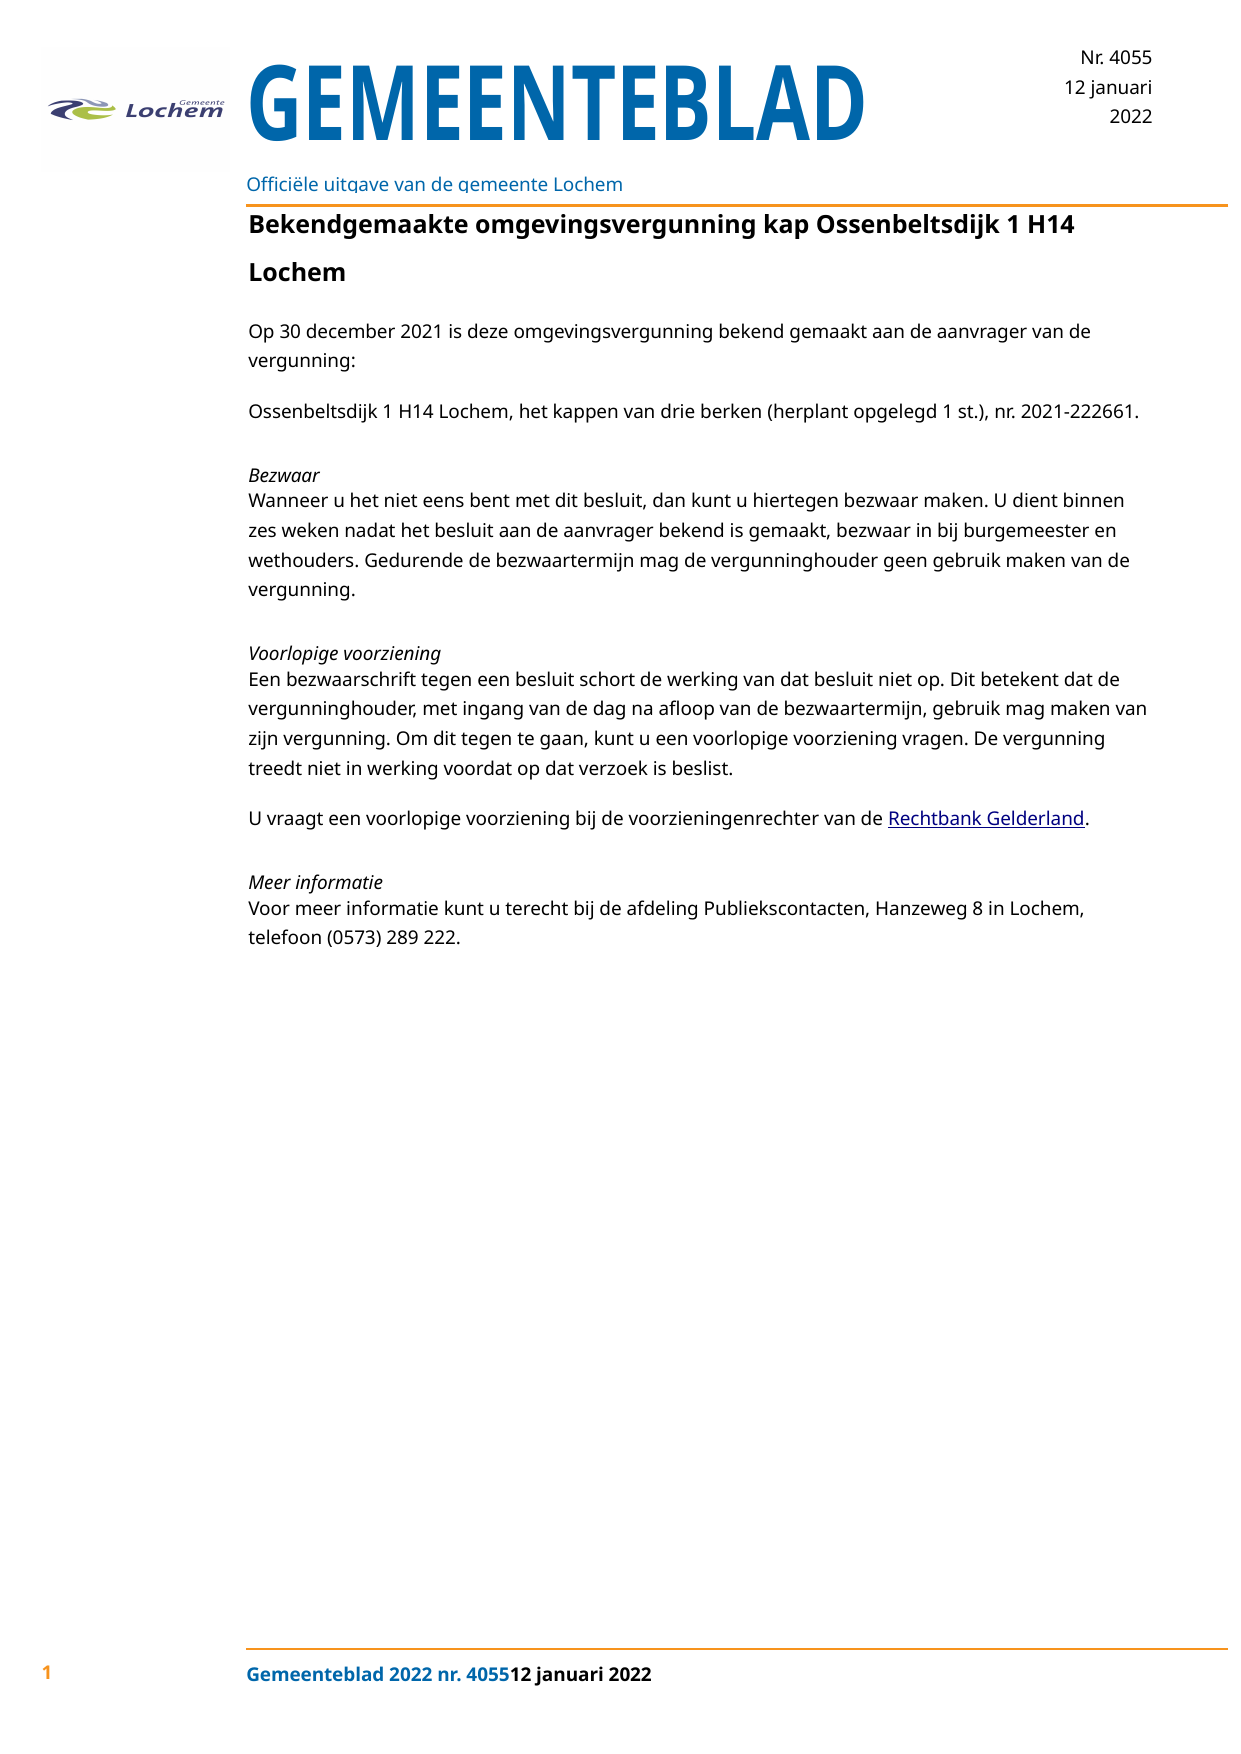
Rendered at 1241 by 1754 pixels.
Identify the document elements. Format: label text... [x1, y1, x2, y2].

text Ossenbeltsdijk 1 H14 Lochem, het kappen van drie berken (herplant opgelegd 1 st.), nr. 2021-222661. [248, 398, 1152, 424]
text U vraagt een voorlopige voorziening bij de voorzieningenrechter van de Rechtbank Gelderland. [248, 805, 1152, 831]
text Voor meer informatie kunt u terecht bij de afdeling Publiekscontacten, Hanzeweg 8 in Lochem, telefoon (0573) 289 222. [248, 895, 1152, 950]
text Op 30 december 2021 is deze omgevingsvergunning bekend gemaakt aan de aanvrager van de vergunning: [248, 318, 1152, 373]
text Bekendgemaakte omgevingsvergunning kap Ossenbeltsdijk 1 H14 Lochem [248, 207, 1152, 288]
text Een bezwaarschrift tegen een besluit schort de werking van dat besluit niet op. Dit betekent dat de vergunninghouder, met ingang van de dag na afloop van de bezwaartermijn, gebruik mag maken van zijn vergunning. Om dit tegen te gaan, kunt u een voorlopige voorziening vragen. De vergunning treedt niet in werking voordat op dat verzoek is beslist. [248, 666, 1152, 781]
text Meer informatie [248, 869, 1152, 895]
text Wanneer u het niet eens bent met dit besluit, dan kunt u hiertegen bezwaar maken. U dient binnen zes weken nadat het besluit aan de aanvrager bekend is gemaakt, bezwaar in bij burgemeester en wethouders. Gedurende de bezwaartermijn mag de vergunninghouder geen gebruik maken van de vergunning. [248, 488, 1152, 602]
text Voorlopige voorziening [248, 640, 1152, 666]
text Bezwaar [248, 462, 1152, 488]
picture [41, 47, 231, 172]
